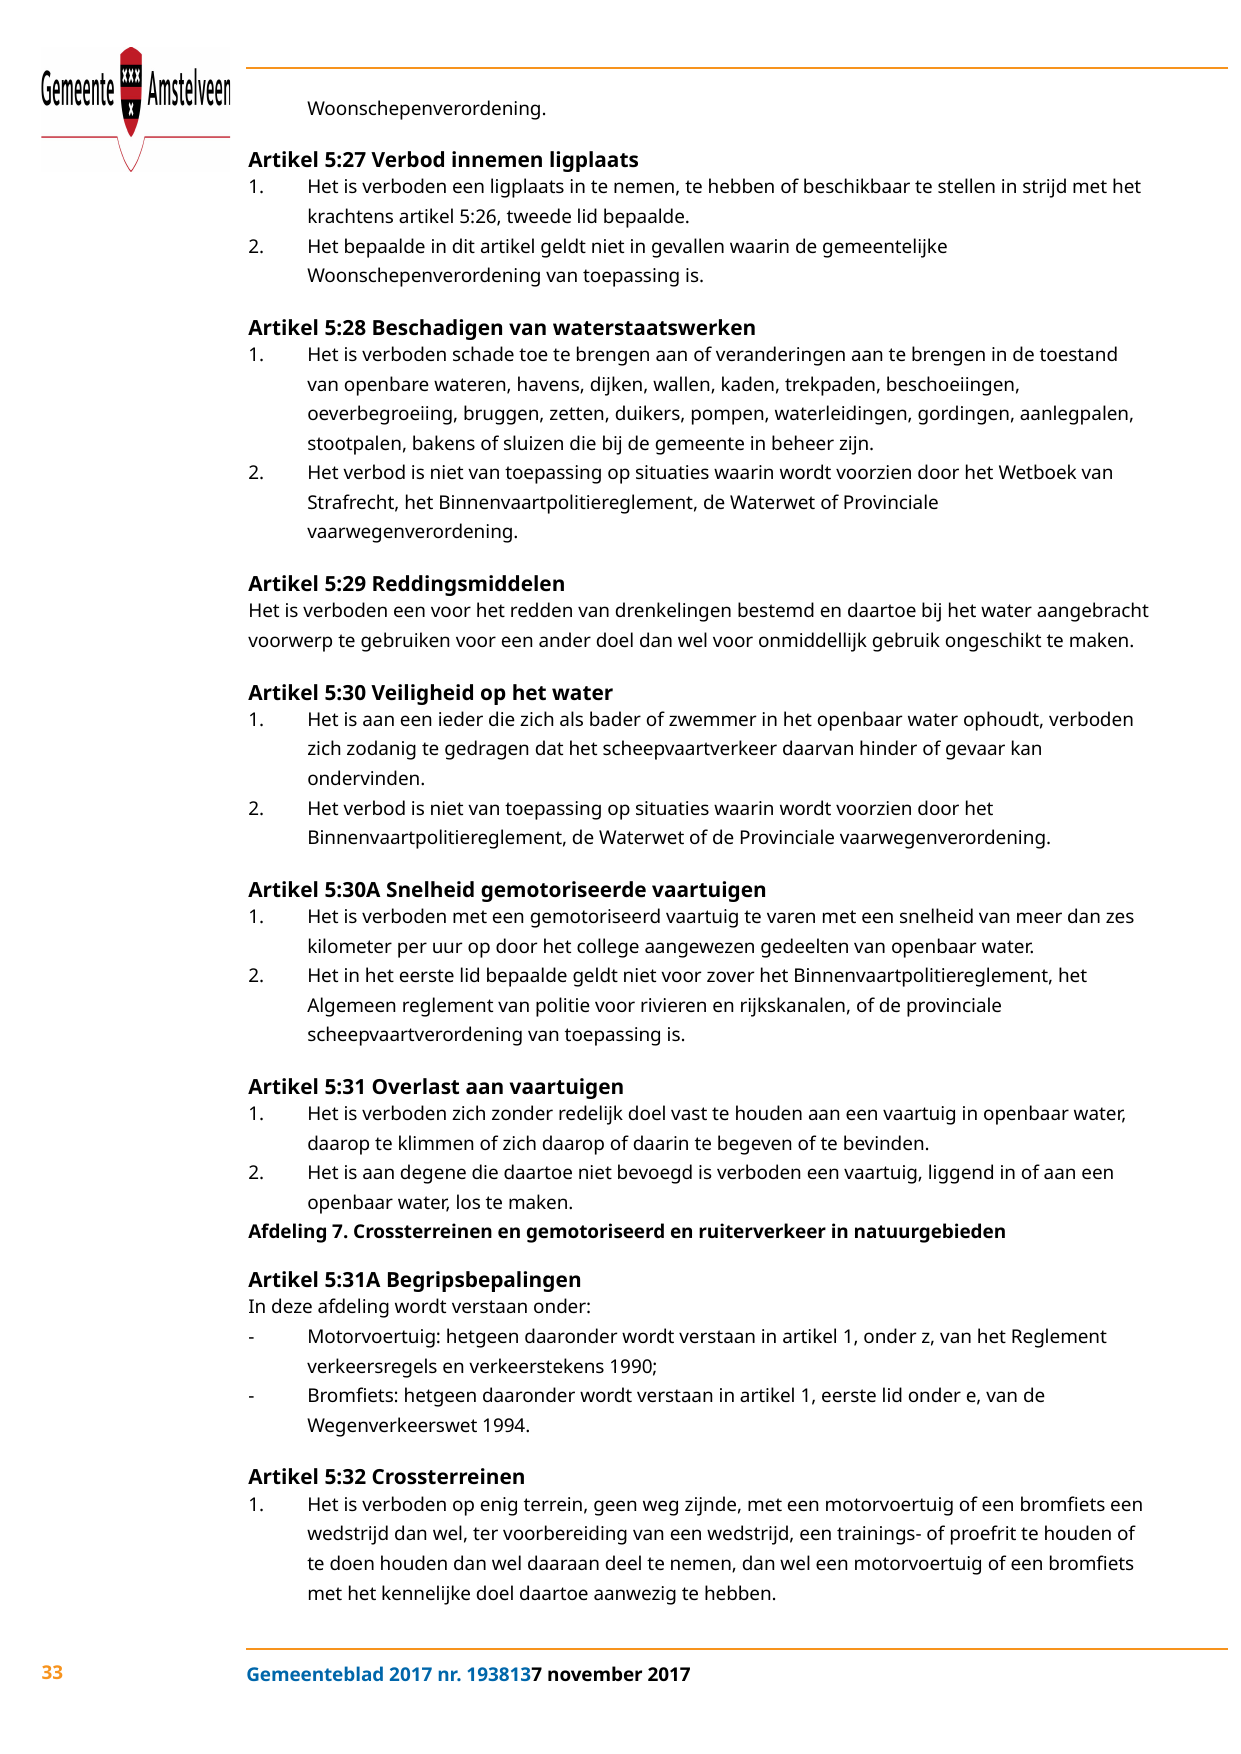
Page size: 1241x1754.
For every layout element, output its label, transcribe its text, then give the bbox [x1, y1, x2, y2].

text In deze afdeling wordt verstaan onder: [248, 1294, 1152, 1319]
list Het is verboden met een gemotoriseerd vaartuig te varen met een snelheid van meer dan zes kilometer per uur op door het college aangewezen gedeelten van openbaar water. [248, 903, 1152, 958]
text Artikel 5:29 Reddingsmiddelen [248, 569, 1152, 598]
list Motorvoertuig: hetgeen daaronder wordt verstaan in artikel 1, onder z, van het Reglement verkeersregels en verkeerstekens 1990; [248, 1323, 1152, 1379]
text Artikel 5:27 Verbod innemen ligplaats [248, 145, 1152, 174]
list Het is aan een ieder die zich als bader of zwemmer in het openbaar water ophoudt, verboden zich zodanig te gedragen dat het scheepvaartverkeer daarvan hinder of gevaar kan ondervinden. [248, 706, 1152, 791]
list Het is aan degene die daartoe niet bevoegd is verboden een vaartuig, liggend in of aan een openbaar water, los te maken. [248, 1159, 1152, 1215]
text Artikel 5:30 Veiligheid op het water [248, 678, 1152, 706]
list Het in het eerste lid bepaalde geldt niet voor zover het Binnenvaartpolitiereglement, het Algemeen reglement van politie voor rivieren en rijkskanalen, of de provinciale scheepvaartverordening van toepassing is. [248, 962, 1152, 1047]
text Artikel 5:32 Crossterreinen [248, 1462, 1152, 1491]
list Woonschepenverordening. [248, 95, 1152, 121]
list Het is verboden zich zonder redelijk doel vast te houden aan een vaartuig in openbaar water, daarop te klimmen of zich daarop of daarin te begeven of te bevinden. [248, 1100, 1152, 1156]
text Afdeling 7. Crossterreinen en gemotoriseerd en ruiterverkeer in natuurgebieden [248, 1219, 1152, 1244]
list Het is verboden een ligplaats in te nemen, te hebben of beschikbaar te stellen in strijd met het krachtens artikel 5:26, tweede lid bepaalde. [248, 174, 1152, 229]
picture [41, 47, 231, 172]
list Bromfiets: hetgeen daaronder wordt verstaan in artikel 1, eerste lid onder e, van de Wegenverkeerswet 1994. [248, 1382, 1152, 1438]
list Het is verboden schade toe te brengen aan of veranderingen aan te brengen in de toestand van openbare wateren, havens, dijken, wallen, kaden, trekpaden, beschoeiingen, oeverbegroeiing, bruggen, zetten, duikers, pompen, waterleidingen, gordingen, aanlegpalen, stootpalen, bakens of sluizen die bij de gemeente in beheer zijn. [248, 341, 1152, 456]
list Het verbod is niet van toepassing op situaties waarin wordt voorzien door het Binnenvaartpolitiereglement, de Waterwet of de Provinciale vaarwegenverordening. [248, 795, 1152, 850]
text Artikel 5:28 Beschadigen van waterstaatswerken [248, 313, 1152, 341]
text Artikel 5:31A Begripsbepalingen [248, 1265, 1152, 1294]
text Het is verboden een voor het redden van drenkelingen bestemd en daartoe bij het water aangebracht voorwerp te gebruiken voor een ander doel dan wel voor onmiddellijk gebruik ongeschikt te maken. [248, 598, 1152, 653]
list Het verbod is niet van toepassing op situaties waarin wordt voorzien door het Wetboek van Strafrecht, het Binnenvaartpolitiereglement, de Waterwet of Provinciale vaarwegenverordening. [248, 459, 1152, 544]
text Artikel 5:30A Snelheid gemotoriseerde vaartuigen [248, 875, 1152, 903]
text Artikel 5:31 Overlast aan vaartuigen [248, 1072, 1152, 1100]
list Het is verboden op enig terrein, geen weg zijnde, met een motorvoertuig of een bromfiets een wedstrijd dan wel, ter voorbereiding van een wedstrijd, een trainings- of proefrit te houden of te doen houden dan wel daaraan deel te nemen, dan wel een motorvoertuig of een bromfiets met het kennelijke doel daartoe aanwezig te hebben. [248, 1491, 1152, 1605]
list Het bepaalde in dit artikel geldt niet in gevallen waarin de gemeentelijke Woonschepenverordening van toepassing is. [248, 233, 1152, 288]
